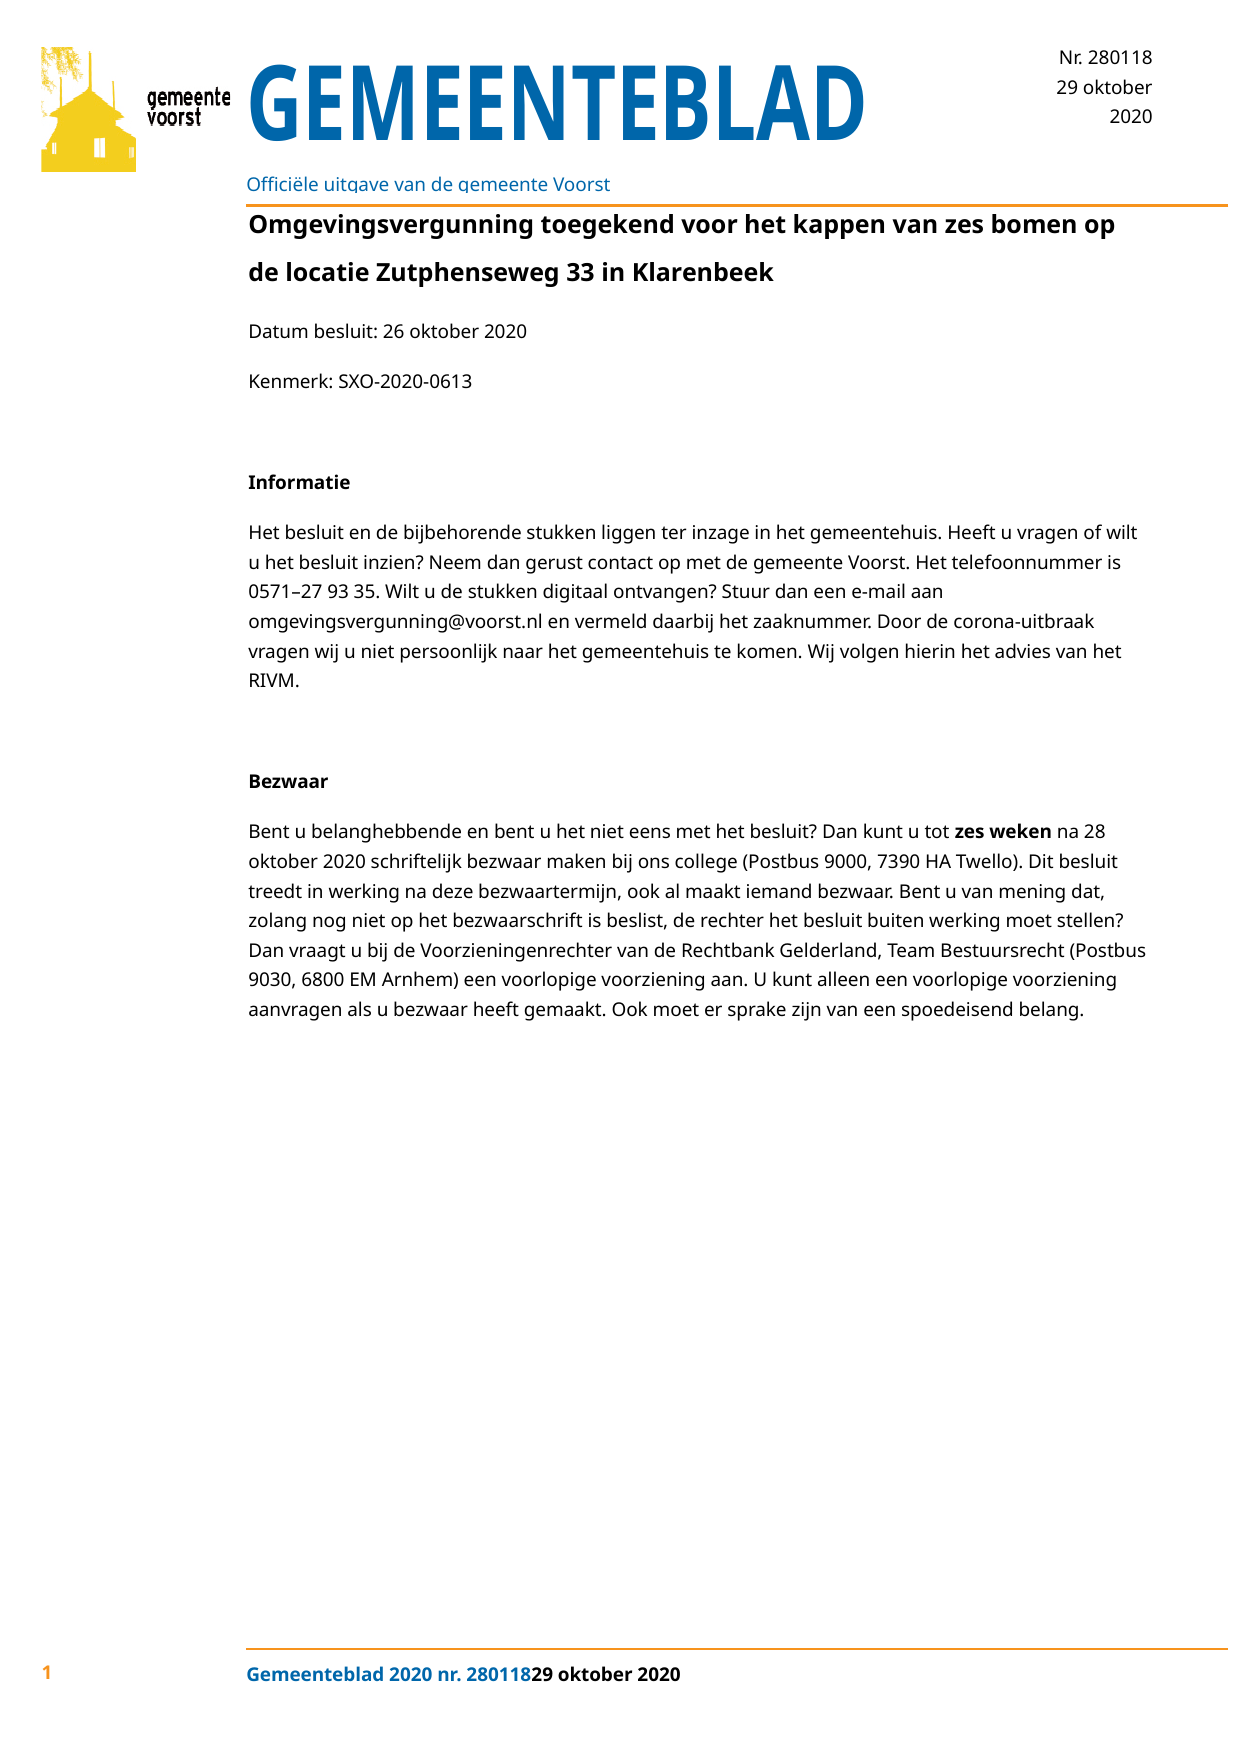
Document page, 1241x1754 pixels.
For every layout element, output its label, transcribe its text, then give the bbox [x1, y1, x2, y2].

text Kenmerk: SXO-2020-0613 [248, 368, 1152, 394]
text Informatie [248, 469, 1152, 495]
text Omgevingsvergunning toegekend voor het kappen van zes bomen op de locatie Zutphenseweg 33 in Klarenbeek [248, 207, 1152, 288]
text Datum besluit: 26 oktober 2020 [248, 318, 1152, 344]
text Het besluit en de bijbehorende stukken liggen ter inzage in het gemeentehuis. Heeft u vragen of wilt u het besluit inzien? Neem dan gerust contact op met de gemeente Voorst. Het telefoonnummer is 0571–27 93 35. Wilt u de stukken digitaal ontvangen? Stuur dan een e-mail aan omgevingsvergunning@voorst.nl en vermeld daarbij het zaaknummer. Door de corona-uitbraak vragen wij u niet persoonlijk naar het gemeentehuis te komen. Wij volgen hierin het advies van het RIVM. [248, 519, 1152, 693]
text Bent u belanghebbende en bent u het niet eens met het besluit? Dan kunt u tot zes weken na 28 oktober 2020 schriftelijk bezwaar maken bij ons college (Postbus 9000, 7390 HA Twello). Dit besluit treedt in werking na deze bezwaartermijn, ook al maakt iemand bezwaar. Bent u van mening dat, zolang nog niet op het bezwaarschrift is beslist, de rechter het besluit buiten werking moet stellen? Dan vraagt u bij de Voorzieningenrechter van de Rechtbank Gelderland, Team Bestuursrecht (Postbus 9030, 6800 EM Arnhem) een voorlopige voorziening aan. U kunt alleen een voorlopige voorziening aanvragen als u bezwaar heeft gemaakt. Ook moet er sprake zijn van een spoedeisend belang. [248, 819, 1152, 1022]
picture [41, 47, 231, 172]
text Bezwaar [248, 768, 1152, 794]
